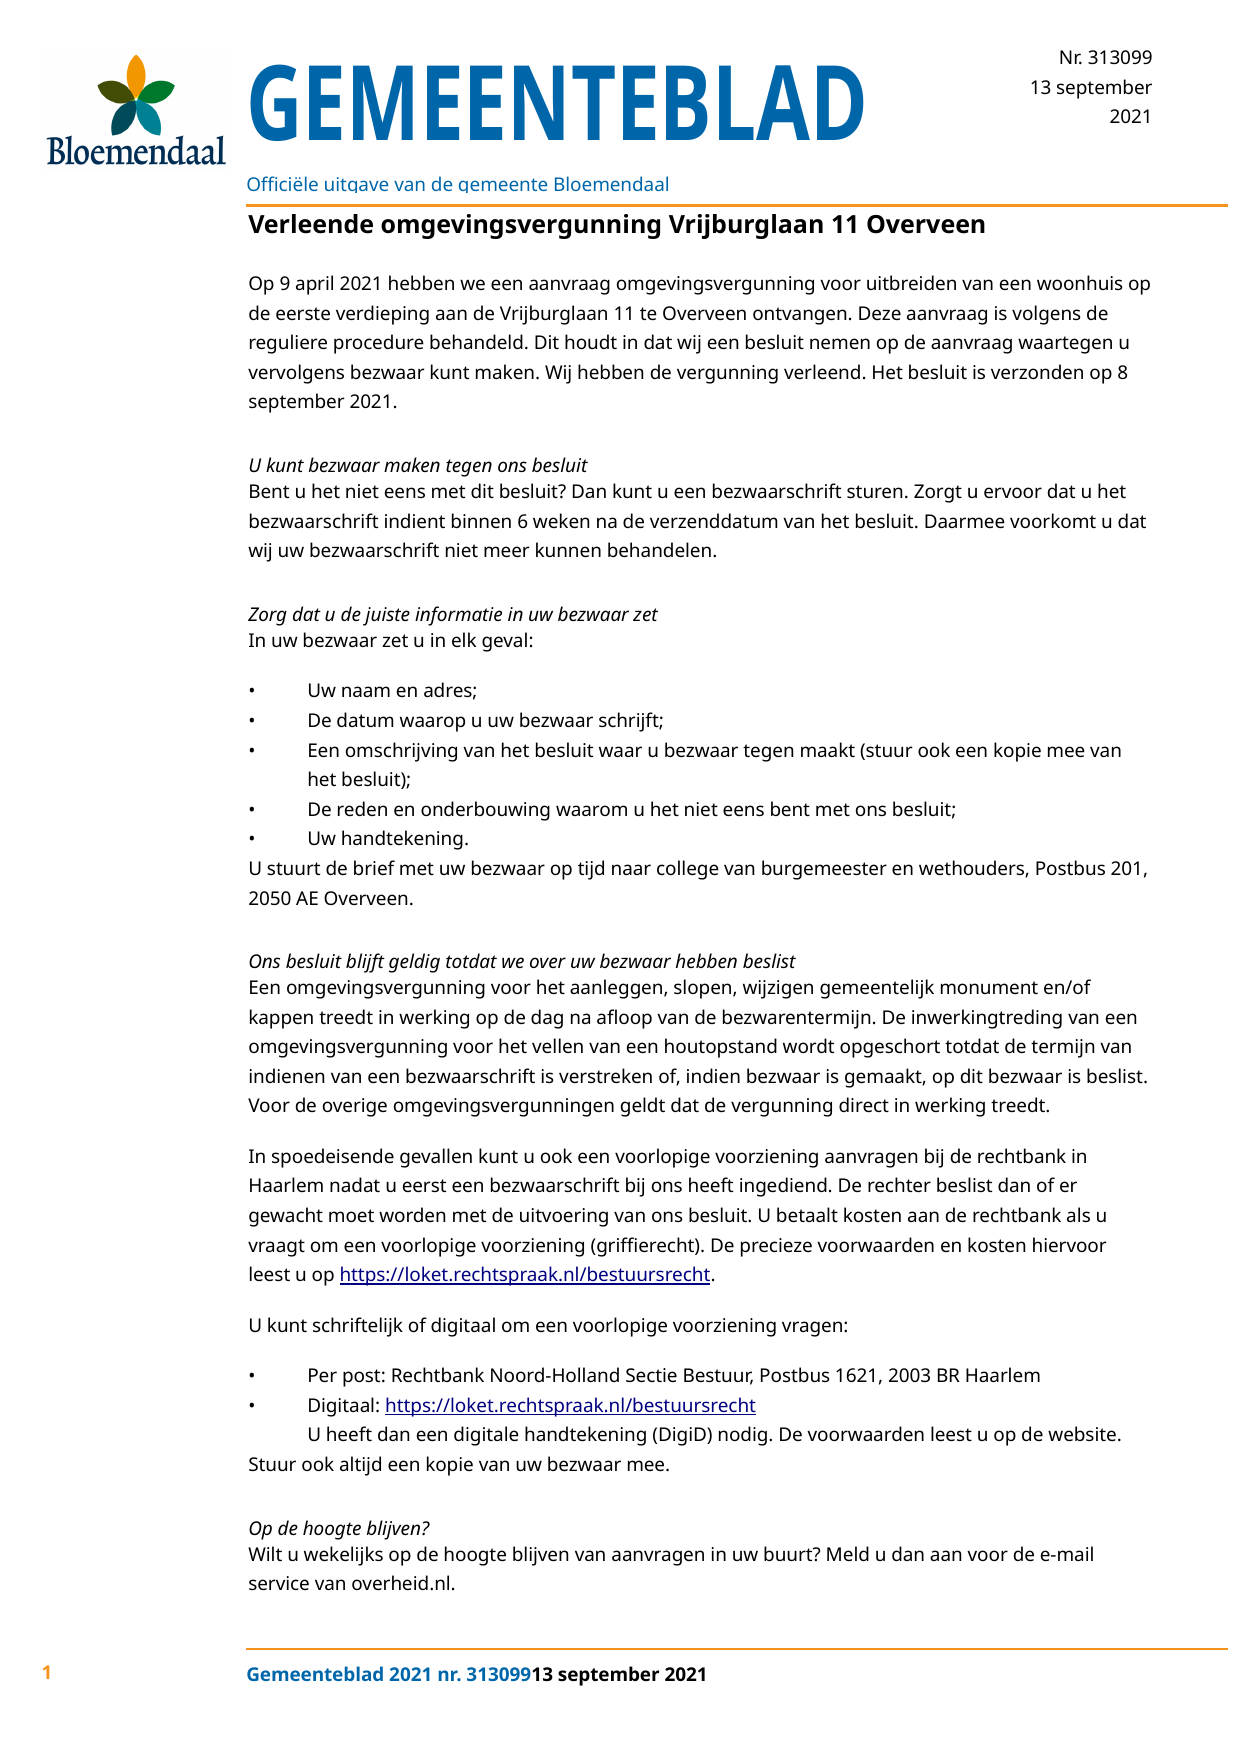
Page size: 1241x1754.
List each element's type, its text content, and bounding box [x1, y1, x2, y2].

list Uw naam en adres; [248, 678, 1152, 703]
list U heeft dan een digitale handtekening (DigiD) nodig. De voorwaarden leest u op de website. [248, 1421, 1152, 1447]
text Stuur ook altijd een kopie van uw bezwaar mee. [248, 1451, 1152, 1477]
list Per post: Rechtbank Noord-Holland Sectie Bestuur, Postbus 1621, 2003 BR Haarlem [248, 1362, 1152, 1388]
text Een omgevingsvergunning voor het aanleggen, slopen, wijzigen gemeentelijk monument en/of kappen treedt in werking op de dag na afloop van de bezwarentermijn. De inwerkingtreding van een omgevingsvergunning voor het vellen van een houtopstand wordt opgeschort totdat de termijn van indienen van een bezwaarschrift is verstreken of, indien bezwaar is gemaakt, op dit bezwaar is beslist. Voor de overige omgevingsvergunningen geldt dat de vergunning direct in werking treedt. [248, 974, 1152, 1118]
text Op de hoogte blijven? [248, 1515, 1152, 1541]
text Wilt u wekelijks op de hoogte blijven van aanvragen in uw buurt? Meld u dan aan voor de e-mail service van overheid.nl. [248, 1541, 1152, 1596]
list De datum waarop u uw bezwaar schrijft; [248, 707, 1152, 733]
text U kunt schriftelijk of digitaal om een voorlopige voorziening vragen: [248, 1312, 1152, 1338]
text In uw bezwaar zet u in elk geval: [248, 627, 1152, 653]
list Digitaal: https://loket.rechtspraak.nl/bestuursrecht [248, 1392, 1152, 1418]
text U stuurt de brief met uw bezwaar op tijd naar college van burgemeester en wethouders, Postbus 201, 2050 AE Overveen. [248, 855, 1152, 910]
text Verleende omgevingsvergunning Vrijburglaan 11 Overveen [248, 207, 1152, 241]
list Een omschrijving van het besluit waar u bezwaar tegen maakt (stuur ook een kopie mee van het besluit); [248, 737, 1152, 792]
text Op 9 april 2021 hebben we een aanvraag omgevingsvergunning voor uitbreiden van een woonhuis op de eerste verdieping aan de Vrijburglaan 11 te Overveen ontvangen. Deze aanvraag is volgens de reguliere procedure behandeld. Dit houdt in dat wij een besluit nemen op de aanvraag waartegen u vervolgens bezwaar kunt maken. Wij hebben de vergunning verleend. Het besluit is verzonden op 8 september 2021. [248, 270, 1152, 414]
text Ons besluit blijft geldig totdat we over uw bezwaar hebben beslist [248, 949, 1152, 974]
list Uw handtekening. [248, 826, 1152, 851]
text In spoedeisende gevallen kunt u ook een voorlopige voorziening aanvragen bij de rechtbank in Haarlem nadat u eerst een bezwaarschrift bij ons heeft ingediend. De rechter beslist dan of er gewacht moet worden met de uitvoering van ons besluit. U betaalt kosten aan de rechtbank als u vraagt om een voorlopige voorziening (griffierecht). De precieze voorwaarden en kosten hiervoor leest u op https://loket.rechtspraak.nl/bestuursrecht. [248, 1143, 1152, 1287]
picture [41, 47, 231, 172]
text Bent u het niet eens met dit besluit? Dan kunt u een bezwaarschrift sturen. Zorgt u ervoor dat u het bezwaarschrift indient binnen 6 weken na de verzenddatum van het besluit. Daarmee voorkomt u dat wij uw bezwaarschrift niet meer kunnen behandelen. [248, 478, 1152, 563]
text Zorg dat u de juiste informatie in uw bezwaar zet [248, 601, 1152, 627]
list De reden en onderbouwing waarom u het niet eens bent met ons besluit; [248, 796, 1152, 822]
text U kunt bezwaar maken tegen ons besluit [248, 453, 1152, 478]
